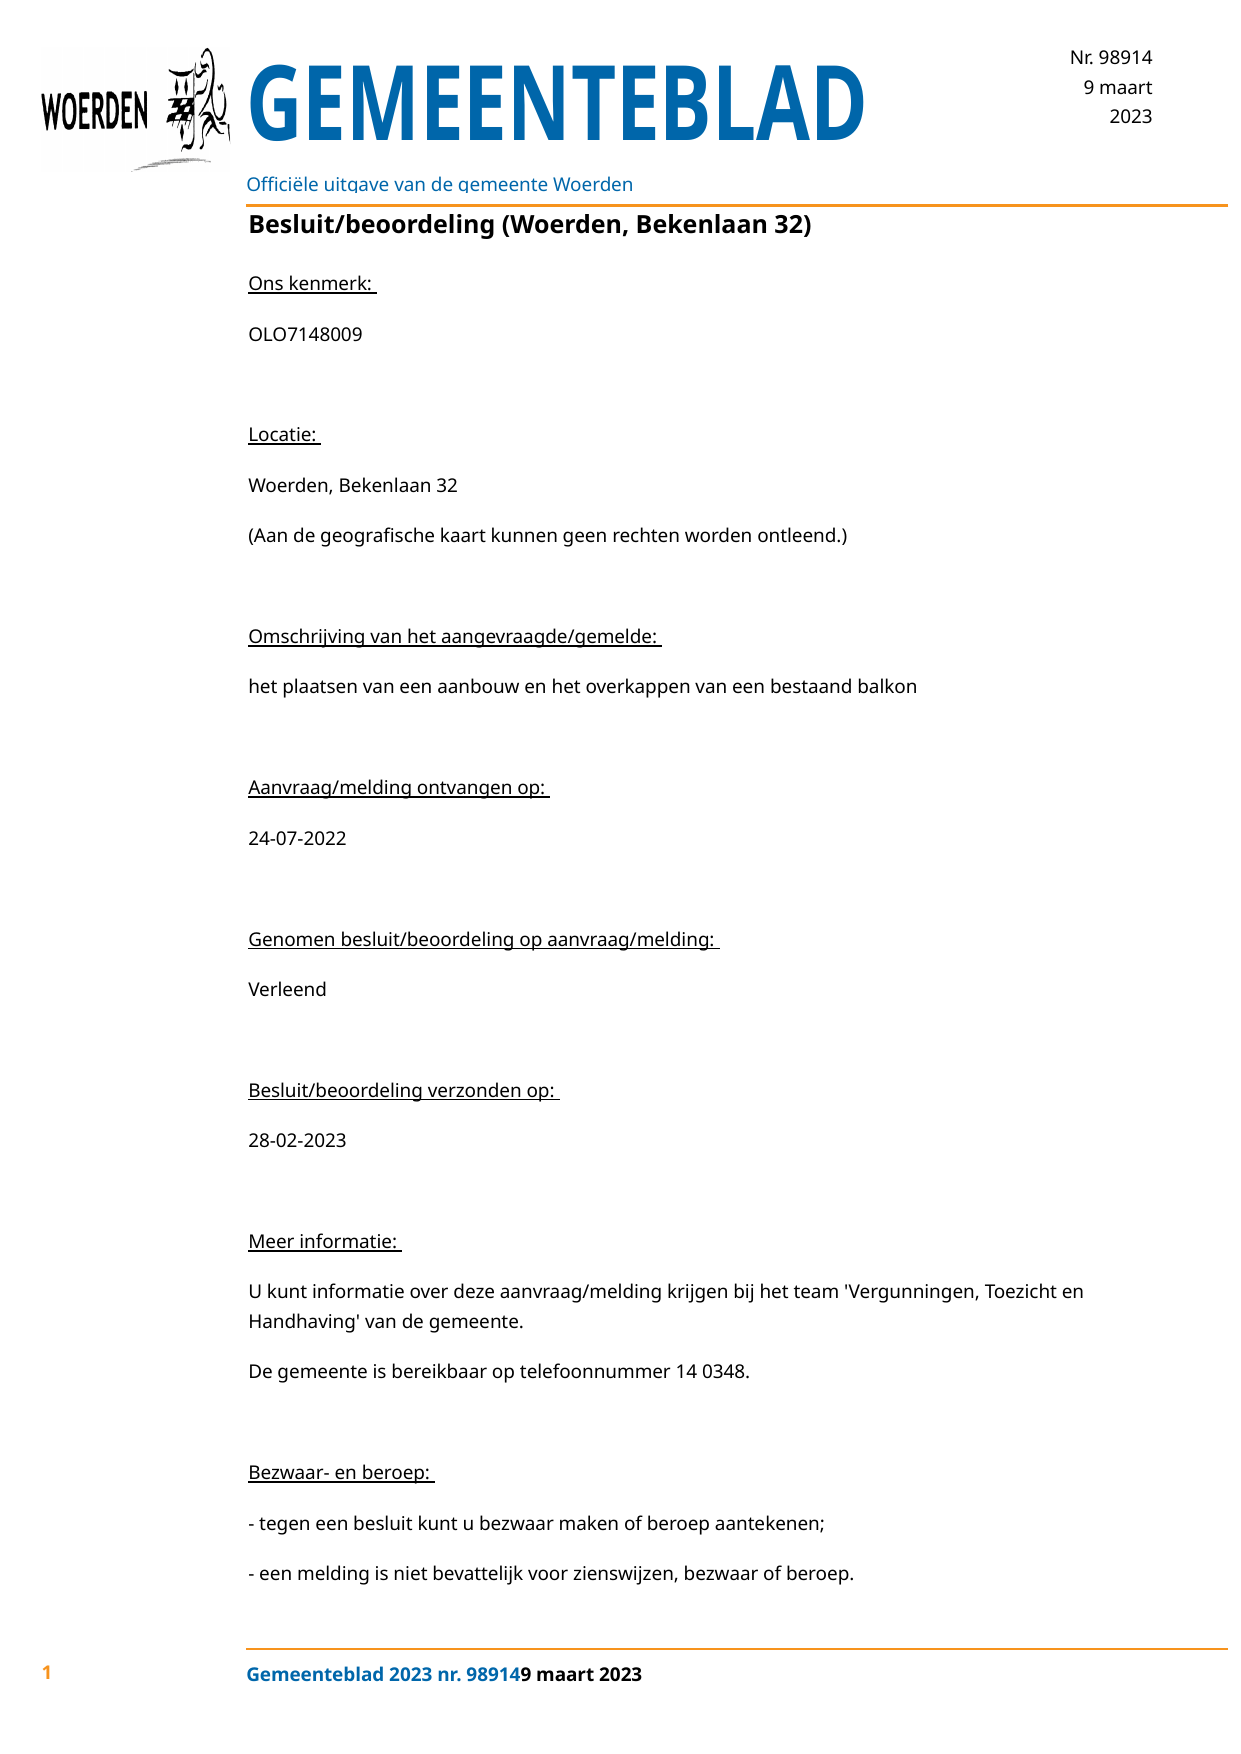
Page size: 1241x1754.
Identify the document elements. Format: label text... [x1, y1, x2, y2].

text - een melding is niet bevattelijk voor zienswijzen, bezwaar of beroep. [248, 1560, 1152, 1586]
text Omschrijving van het aangevraagde/gemelde: [248, 623, 1152, 649]
text De gemeente is bereikbaar op telefoonnummer 14 0348. [248, 1359, 1152, 1384]
text Meer informatie: [248, 1228, 1152, 1254]
text (Aan de geografische kaart kunnen geen rechten worden ontleend.) [248, 522, 1152, 548]
text Ons kenmerk: [248, 270, 1152, 296]
text 24-07-2022 [248, 825, 1152, 851]
picture [41, 47, 231, 172]
text Locatie: [248, 422, 1152, 447]
text Aanvraag/melding ontvangen op: [248, 774, 1152, 800]
text Woerden, Bekenlaan 32 [248, 472, 1152, 498]
text het plaatsen van een aanbouw en het overkappen van een bestaand balkon [248, 674, 1152, 699]
text Genomen besluit/beoordeling op aanvraag/melding: [248, 926, 1152, 951]
text - tegen een besluit kunt u bezwaar maken of beroep aantekenen; [248, 1510, 1152, 1536]
text Verleend [248, 976, 1152, 1002]
text 28-02-2023 [248, 1127, 1152, 1153]
text Besluit/beoordeling (Woerden, Bekenlaan 32) [248, 207, 1152, 241]
text U kunt informatie over deze aanvraag/melding krijgen bij het team 'Vergunningen, Toezicht en Handhaving' van de gemeente. [248, 1279, 1152, 1334]
text Bezwaar- en beroep: [248, 1459, 1152, 1485]
text OLO7148009 [248, 321, 1152, 346]
text Besluit/beoordeling verzonden op: [248, 1077, 1152, 1103]
